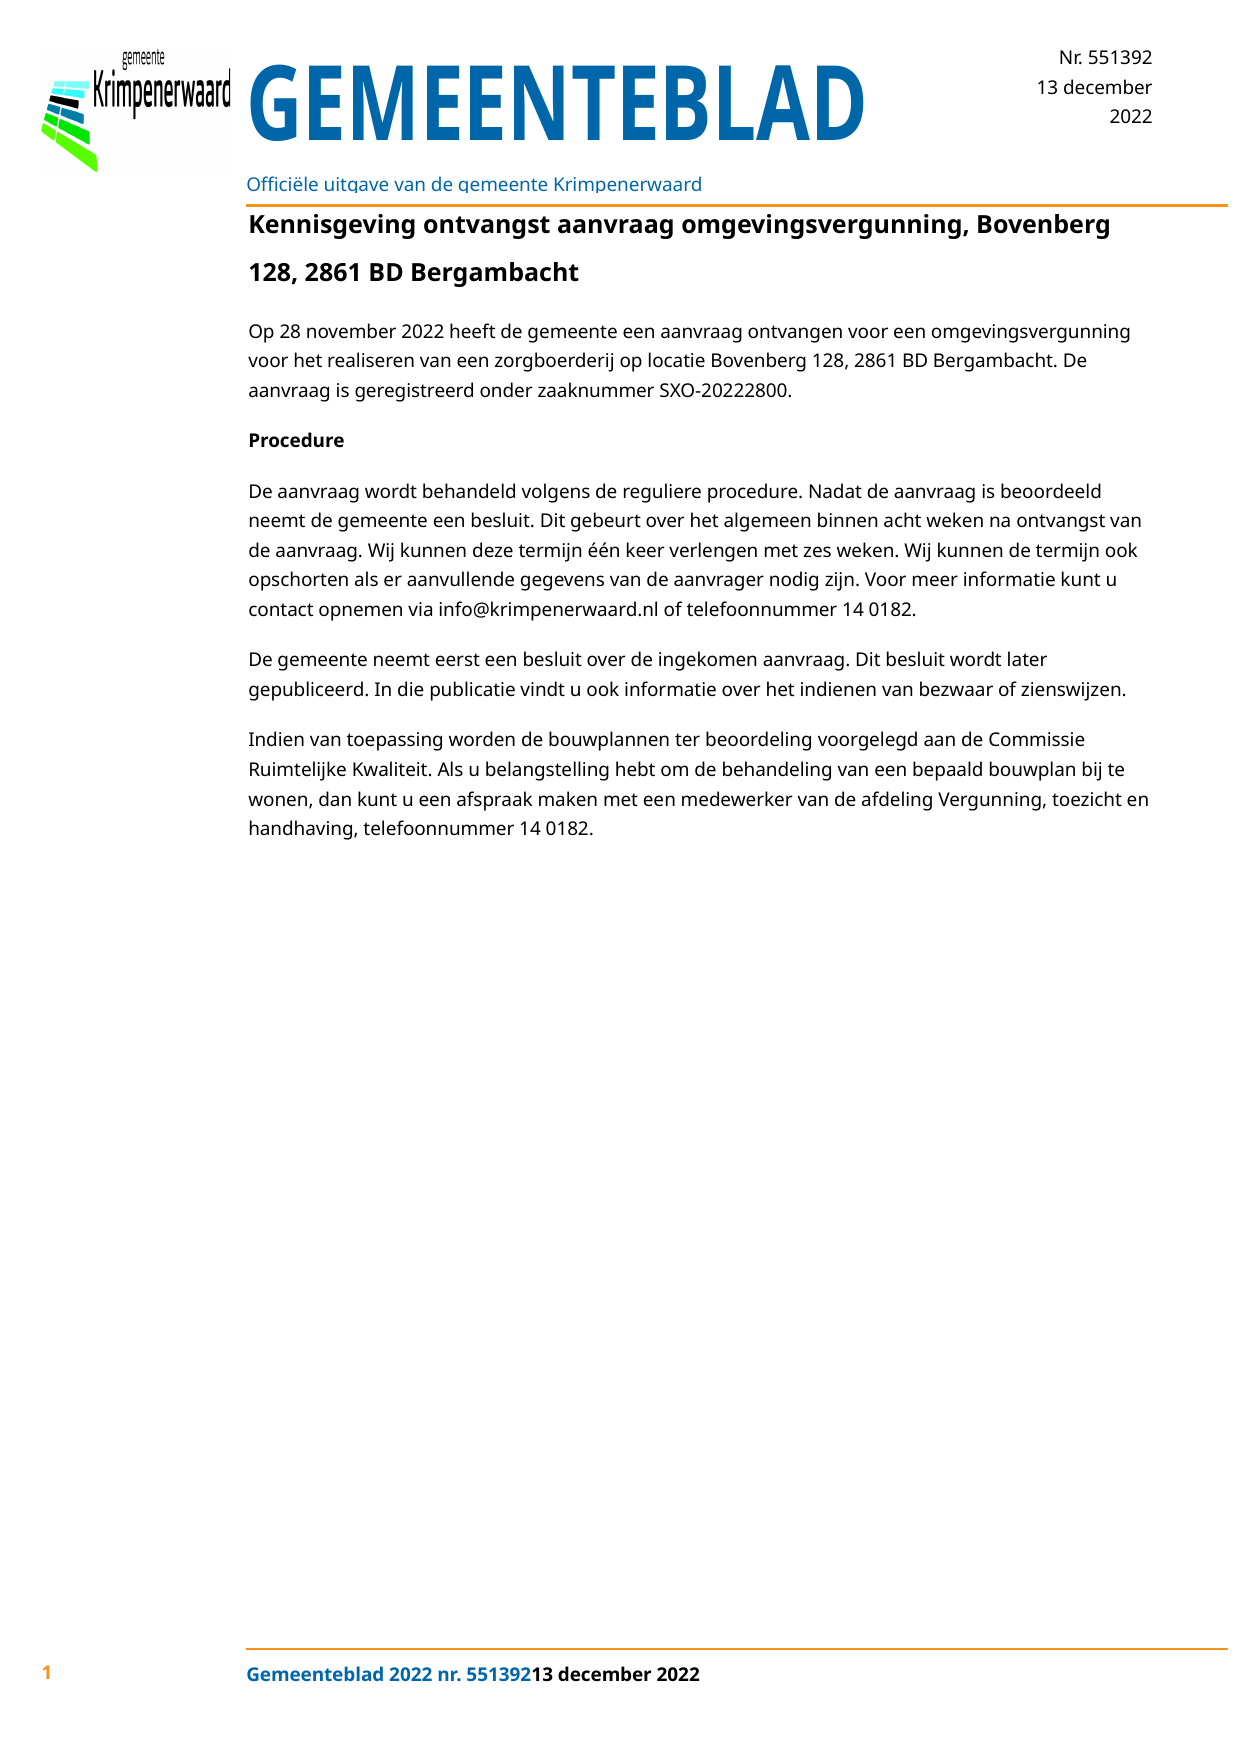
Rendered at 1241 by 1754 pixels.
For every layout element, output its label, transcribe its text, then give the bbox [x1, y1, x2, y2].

text De aanvraag wordt behandeld volgens de reguliere procedure. Nadat de aanvraag is beoordeeld neemt de gemeente een besluit. Dit gebeurt over het algemeen binnen acht weken na ontvangst van de aanvraag. Wij kunnen deze termijn één keer verlengen met zes weken. Wij kunnen de termijn ook opschorten als er aanvullende gegevens van de aanvrager nodig zijn. Voor meer informatie kunt u contact opnemen via info@krimpenerwaard.nl of telefoonnummer 14 0182. [248, 478, 1152, 622]
text Procedure [248, 427, 1152, 453]
picture [41, 47, 231, 172]
text De gemeente neemt eerst een besluit over de ingekomen aanvraag. Dit besluit wordt later gepubliceerd. In die publicatie vindt u ook informatie over het indienen van bezwaar of zienswijzen. [248, 647, 1152, 702]
text Kennisgeving ontvangst aanvraag omgevingsvergunning, Bovenberg 128, 2861 BD Bergambacht [248, 207, 1152, 288]
text Indien van toepassing worden de bouwplannen ter beoordeling voorgelegd aan de Commissie Ruimtelijke Kwaliteit. Als u belangstelling hebt om de behandeling van een bepaald bouwplan bij te wonen, dan kunt u een afspraak maken met een medewerker van de afdeling Vergunning, toezicht en handhaving, telefoonnummer 14 0182. [248, 727, 1152, 841]
text Op 28 november 2022 heeft de gemeente een aanvraag ontvangen voor een omgevingsvergunning voor het realiseren van een zorgboerderij op locatie Bovenberg 128, 2861 BD Bergambacht. De aanvraag is geregistreerd onder zaaknummer SXO-20222800. [248, 318, 1152, 403]
